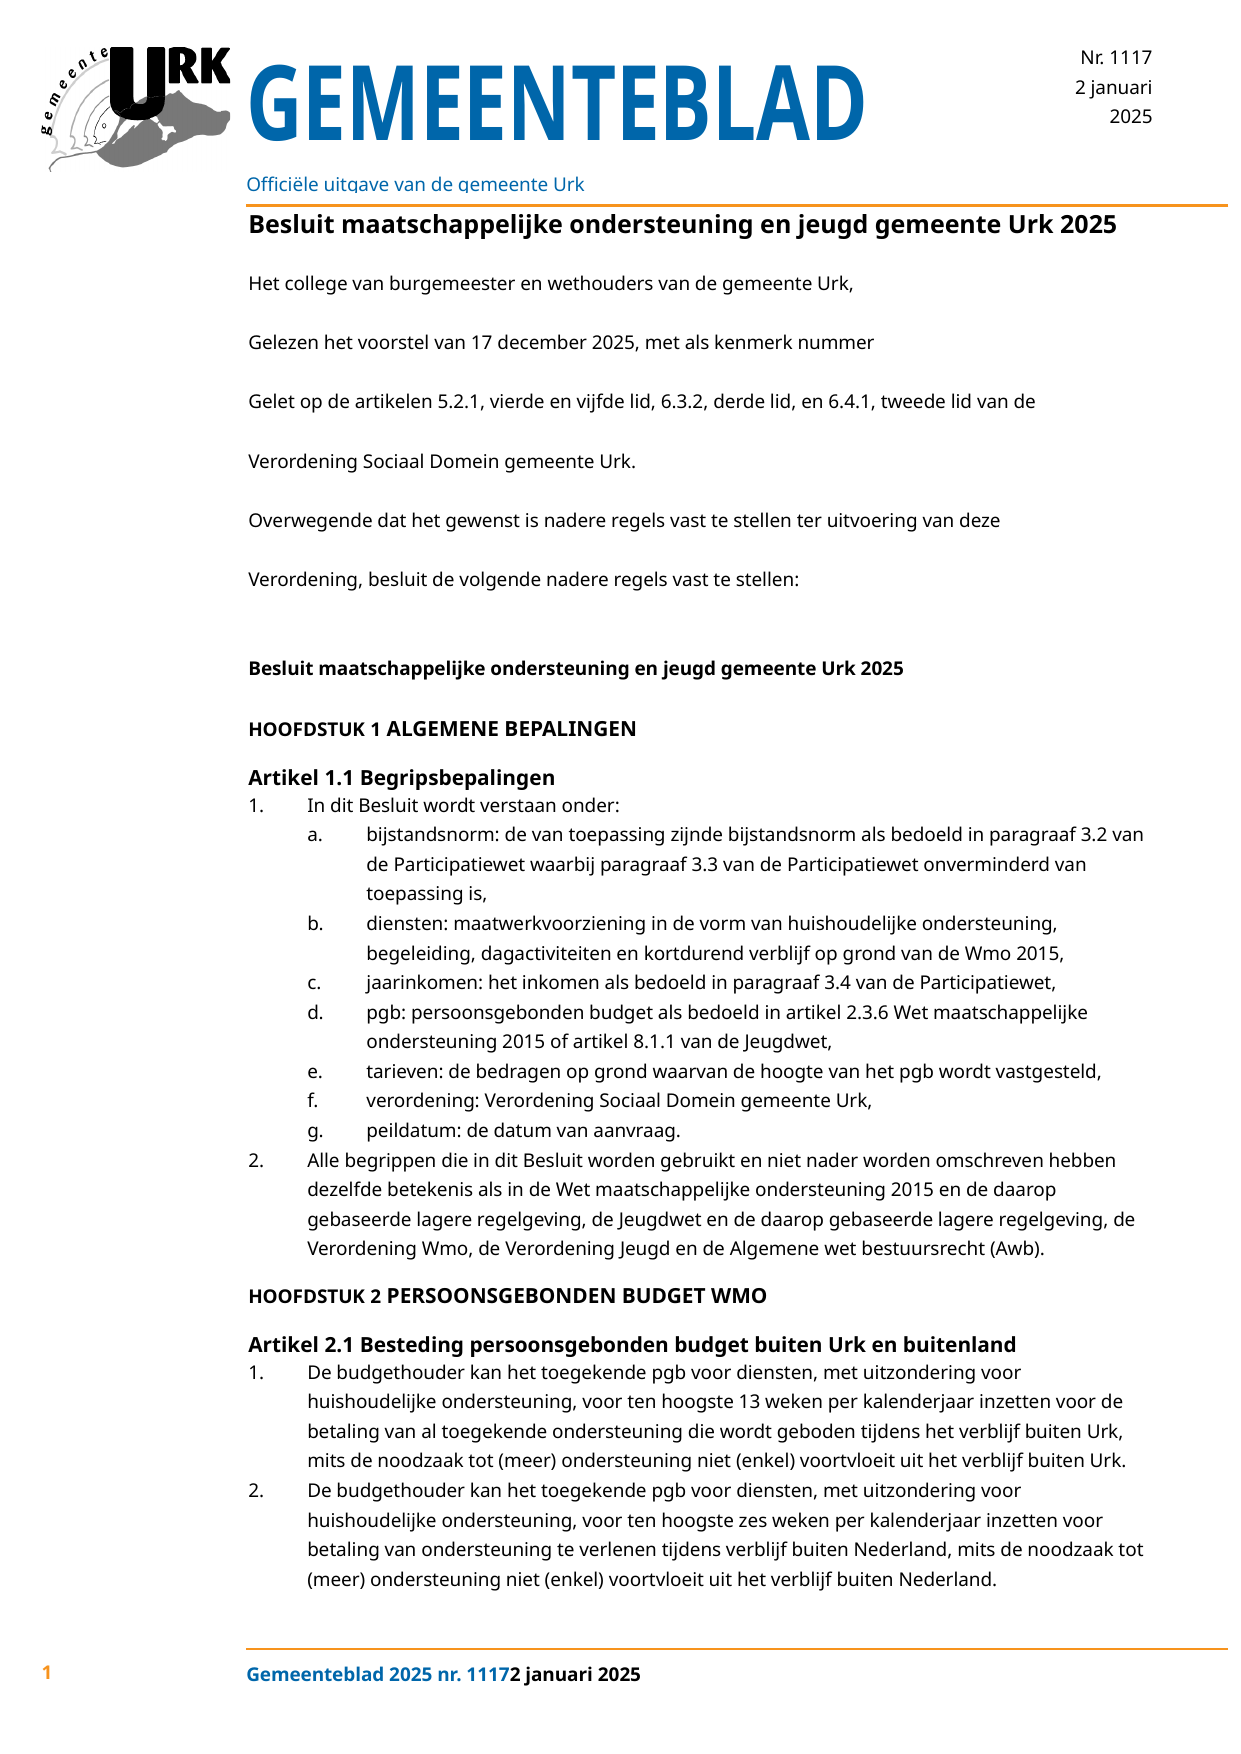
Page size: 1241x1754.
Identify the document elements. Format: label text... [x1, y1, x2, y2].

list bijstandsnorm: de van toepassing zijnde bijstandsnorm als bedoeld in paragraaf 3.2 van de Participatiewet waarbij paragraaf 3.3 van de Participatiewet onverminderd van toepassing is, [307, 821, 1152, 906]
text Verordening Sociaal Domein gemeente Urk. [248, 448, 1152, 473]
text Gelezen het voorstel van 17 december 2025, met als kenmerk nummer [248, 329, 1152, 355]
text Artikel 2.1 Besteding persoonsgebonden budget buiten Urk en buitenland [248, 1330, 1152, 1359]
list De budgethouder kan het toegekende pgb voor diensten, met uitzondering voor huishoudelijke ondersteuning, voor ten hoogste zes weken per kalenderjaar inzetten voor betaling van ondersteuning te verlenen tijdens verblijf buiten Nederland, mits de noodzaak tot (meer) ondersteuning niet (enkel) voortvloeit uit het verblijf buiten Nederland. [248, 1477, 1152, 1592]
list De budgethouder kan het toegekende pgb voor diensten, met uitzondering voor huishoudelijke ondersteuning, voor ten hoogste 13 weken per kalenderjaar inzetten voor de betaling van al toegekende ondersteuning die wordt geboden tijdens het verblijf buiten Urk, mits de noodzaak tot (meer) ondersteuning niet (enkel) voortvloeit uit het verblijf buiten Urk. [248, 1359, 1152, 1473]
text Verordening, besluit de volgende nadere regels vast te stellen: [248, 566, 1152, 592]
text Besluit maatschappelijke ondersteuning en jeugd gemeente Urk 2025 [248, 655, 1152, 681]
list jaarinkomen: het inkomen als bedoeld in paragraaf 3.4 van de Participatiewet, [307, 969, 1152, 995]
text Artikel 1.1 Begripsbepalingen [248, 763, 1152, 792]
list pgb: persoonsgebonden budget als bedoeld in artikel 2.3.6 Wet maatschappelijke ondersteuning 2015 of artikel 8.1.1 van de Jeugdwet, [307, 999, 1152, 1054]
list In dit Besluit wordt verstaan onder: [248, 792, 1152, 817]
list tarieven: de bedragen op grond waarvan de hoogte van het pgb wordt vastgesteld, [307, 1058, 1152, 1084]
list Alle begrippen die in dit Besluit worden gebruikt en niet nader worden omschreven hebben dezelfde betekenis als in de Wet maatschappelijke ondersteuning 2015 en de daarop gebaseerde lagere regelgeving, de Jeugdwet en de daarop gebaseerde lagere regelgeving, de Verordening Wmo, de Verordening Jeugd en de Algemene wet bestuursrecht (Awb). [248, 1147, 1152, 1261]
list peildatum: de datum van aanvraag. [307, 1117, 1152, 1143]
list verordening: Verordening Sociaal Domein gemeente Urk, [307, 1088, 1152, 1113]
text Gelet op de artikelen 5.2.1, vierde en vijfde lid, 6.3.2, derde lid, en 6.4.1, tweede lid van de [248, 389, 1152, 414]
list diensten: maatwerkvoorziening in de vorm van huishoudelijke ondersteuning, begeleiding, dagactiviteiten en kortdurend verblijf op grond van de Wmo 2015, [307, 910, 1152, 965]
text HOOFDSTUK 1 ALGEMENE BEPALINGEN [248, 714, 1152, 742]
text HOOFDSTUK 2 PERSOONSGEBONDEN BUDGET WMO [248, 1281, 1152, 1309]
text Het college van burgemeester en wethouders van de gemeente Urk, [248, 270, 1152, 296]
text Overwegende dat het gewenst is nadere regels vast te stellen ter uitvoering van deze [248, 507, 1152, 533]
text Besluit maatschappelijke ondersteuning en jeugd gemeente Urk 2025 [248, 207, 1152, 241]
picture [41, 47, 231, 172]
